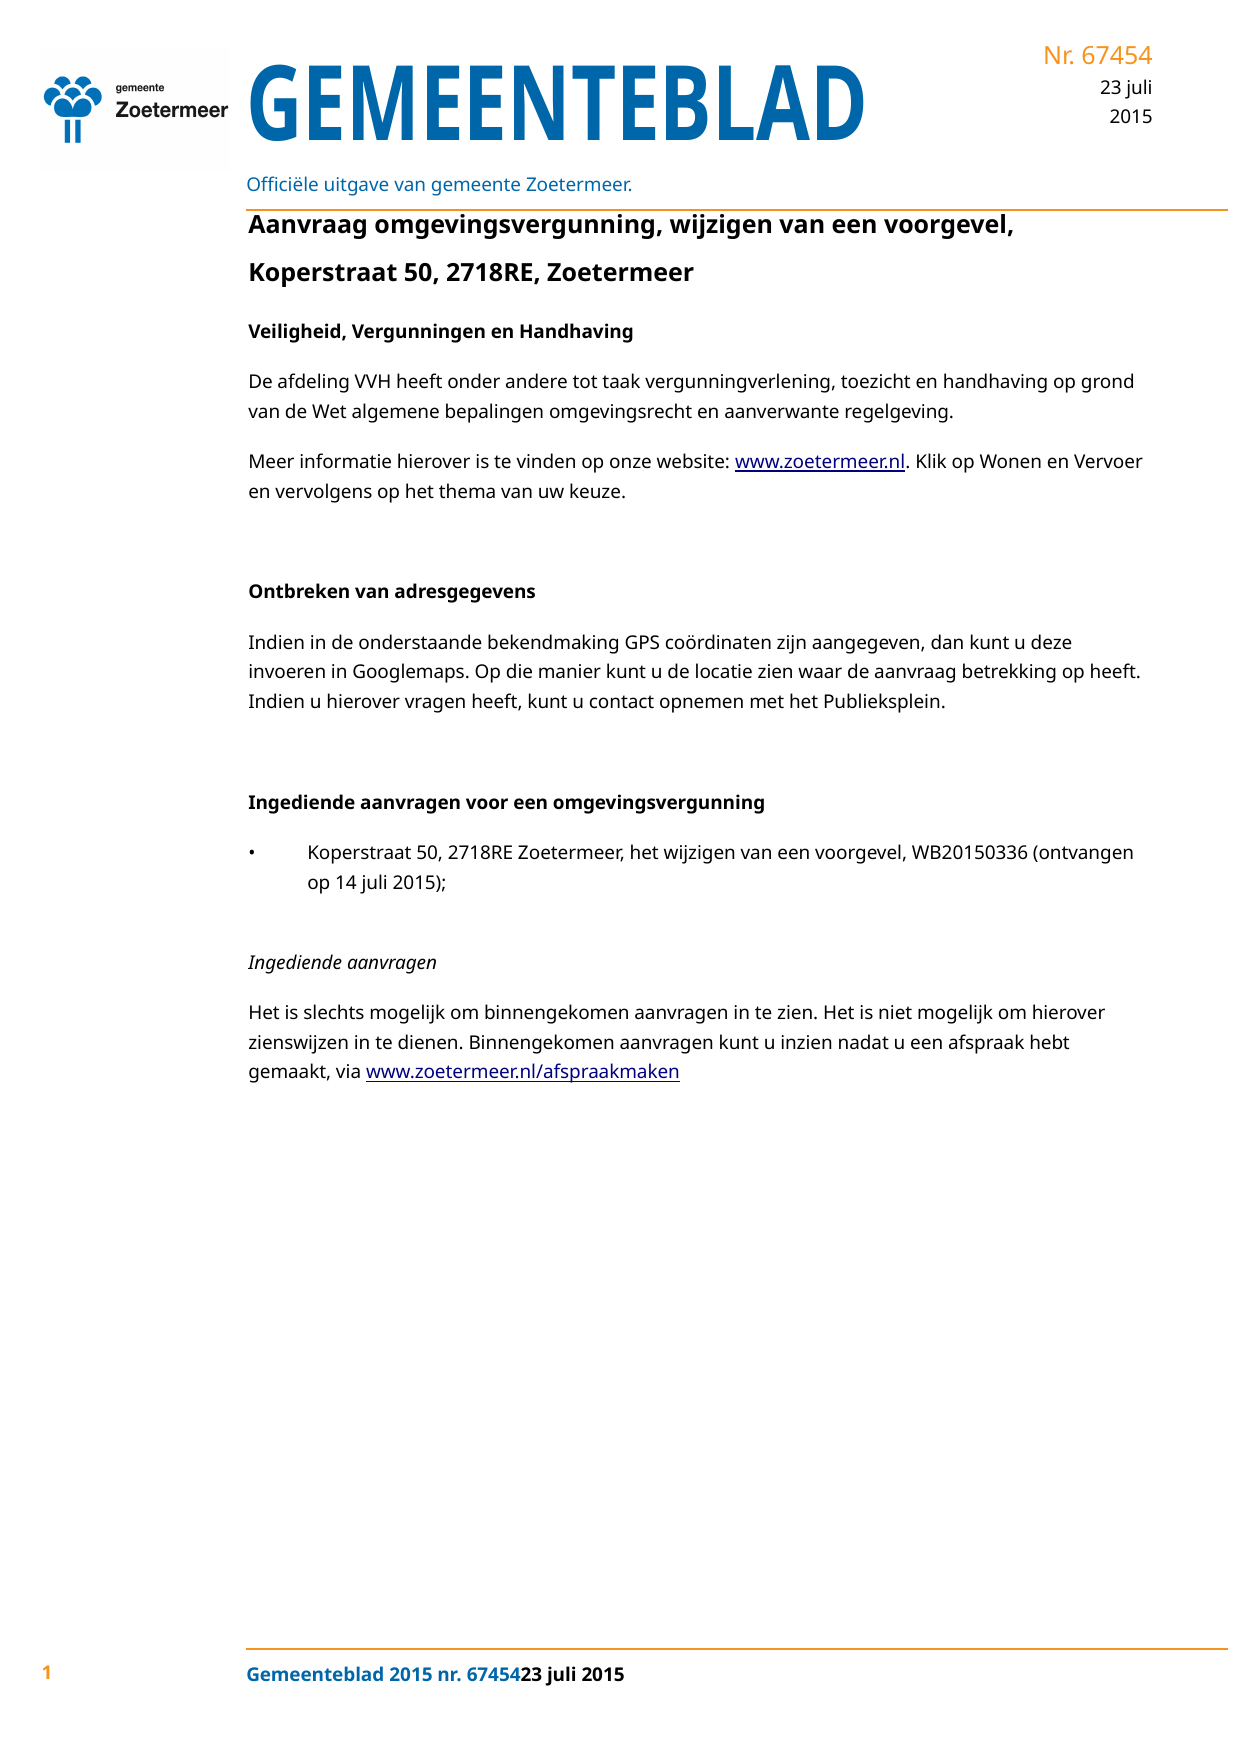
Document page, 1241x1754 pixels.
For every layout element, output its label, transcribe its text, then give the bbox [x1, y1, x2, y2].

text Meer informatie hierover is te vinden op onze website: www.zoetermeer.nl. Klik op Wonen en Vervoer en vervolgens op het thema van uw keuze. [248, 448, 1152, 504]
text Ingediende aanvragen [248, 949, 1152, 975]
text Ingediende aanvragen voor een omgevingsvergunning [248, 789, 1152, 815]
text De afdeling VVH heeft onder andere tot taak vergunningverlening, toezicht en handhaving op grond van de Wet algemene bepalingen omgevingsrecht en aanverwante regelgeving. [248, 368, 1152, 424]
list Koperstraat 50, 2718RE Zoetermeer, het wijzigen van een voorgevel, WB20150336 (ontvangen op 14 juli 2015); [248, 839, 1152, 895]
text Het is slechts mogelijk om binnengekomen aanvragen in te zien. Het is niet mogelijk om hierover zienswijzen in te dienen. Binnengekomen aanvragen kunt u inzien nadat u een afspraak hebt gemaakt, via www.zoetermeer.nl/afspraakmaken [248, 999, 1152, 1084]
text Veiligheid, Vergunningen en Handhaving [248, 318, 1152, 344]
text Aanvraag omgevingsvergunning, wijzigen van een voorgevel, Koperstraat 50, 2718RE, Zoetermeer [248, 211, 1152, 288]
picture [41, 47, 231, 172]
text Ontbreken van adresgegevens [248, 579, 1152, 604]
text Indien in de onderstaande bekendmaking GPS coördinaten zijn aangegeven, dan kunt u deze invoeren in Googlemaps. Op die manier kunt u de locatie zien waar de aanvraag betrekking op heeft. Indien u hierover vragen heeft, kunt u contact opnemen met het Publieksplein. [248, 629, 1152, 714]
